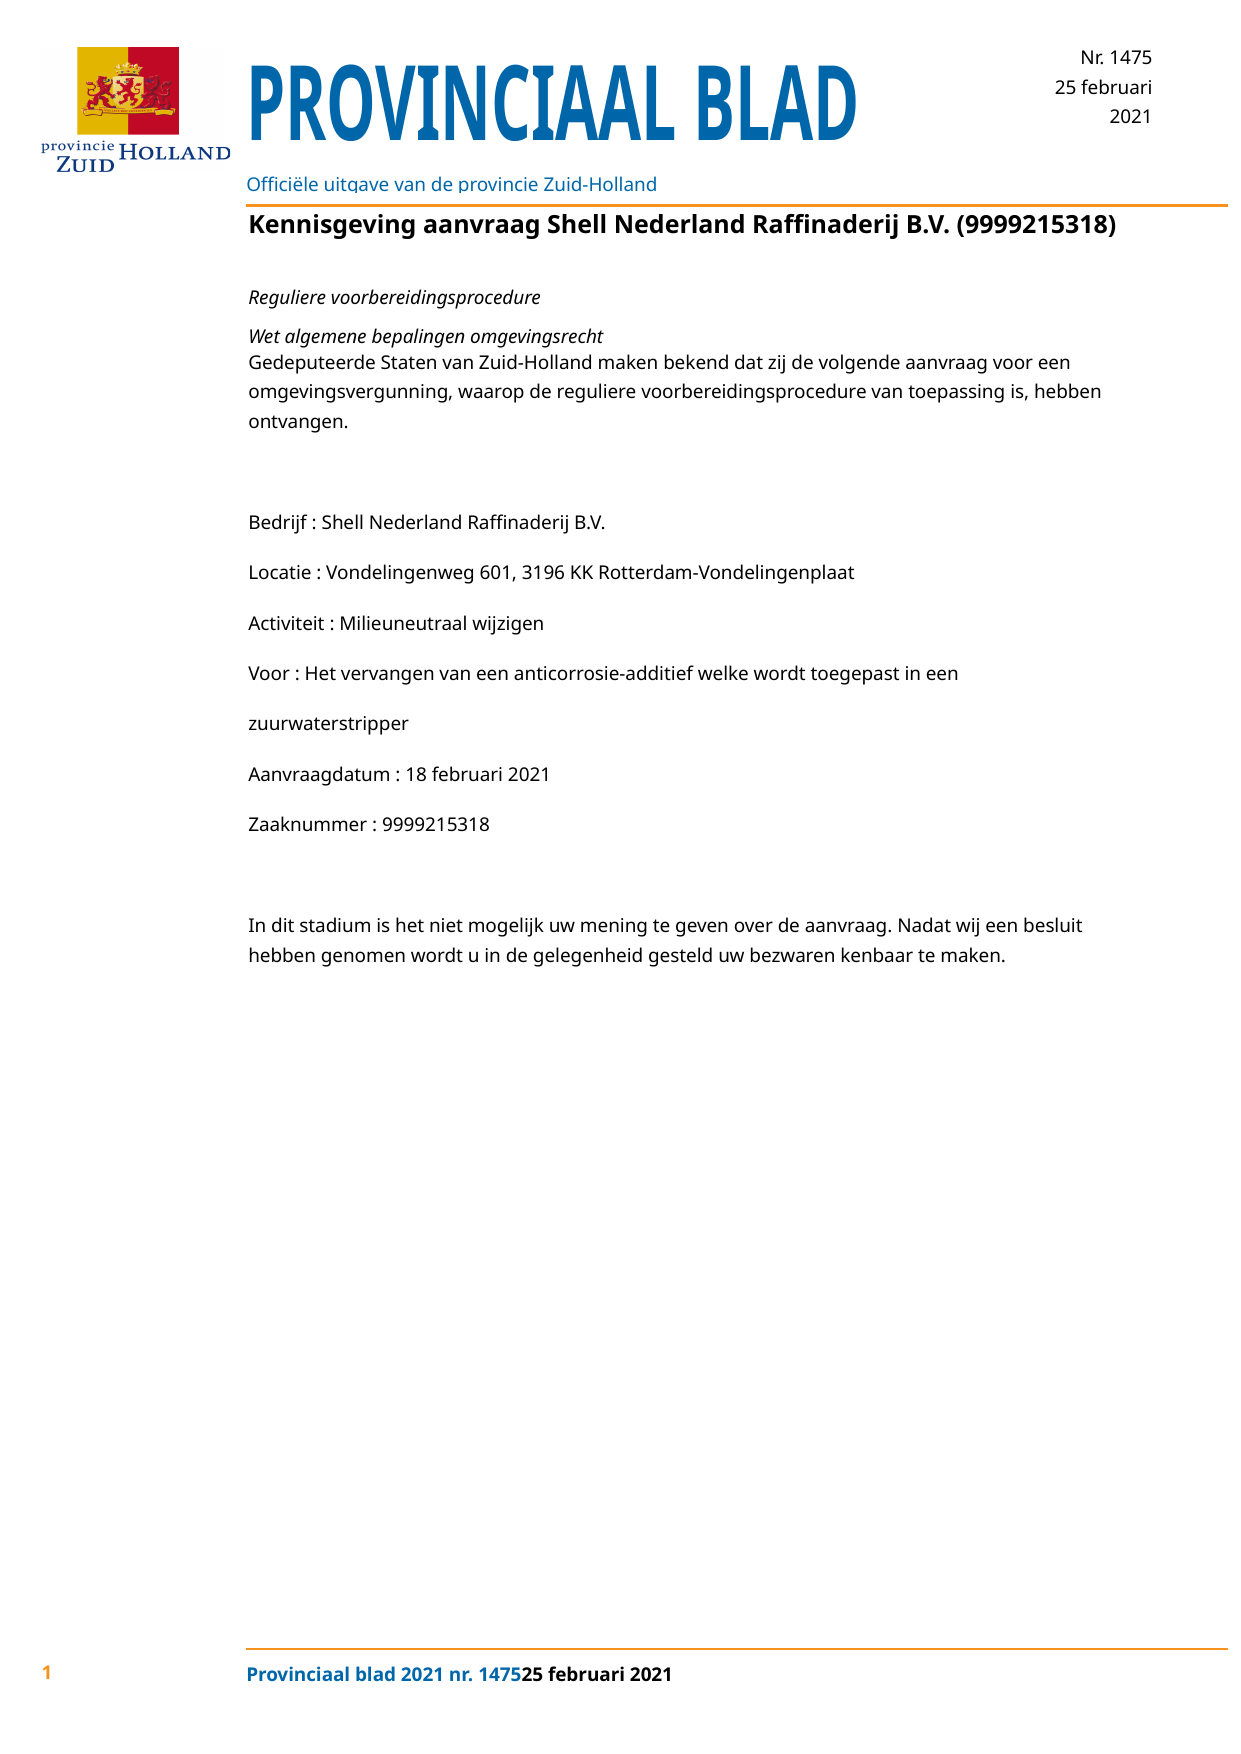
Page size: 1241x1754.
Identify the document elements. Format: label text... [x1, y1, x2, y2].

text Bedrijf : Shell Nederland Raffinaderij B.V. [248, 509, 1152, 534]
text Gedeputeerde Staten van Zuid-Holland maken bekend dat zij de volgende aanvraag voor een omgevingsvergunning, waarop de reguliere voorbereidingsprocedure van toepassing is, hebben ontvangen. [248, 349, 1152, 434]
text Voor : Het vervangen van een anticorrosie-additief welke wordt toegepast in een [248, 660, 1152, 686]
text Aanvraagdatum : 18 februari 2021 [248, 761, 1152, 787]
text Activiteit : Milieuneutraal wijzigen [248, 610, 1152, 635]
text Zaaknummer : 9999215318 [248, 811, 1152, 837]
text Locatie : Vondelingenweg 601, 3196 KK Rotterdam-Vondelingenplaat [248, 559, 1152, 585]
text Wet algemene bepalingen omgevingsrecht [248, 323, 1152, 349]
text Reguliere voorbereidingsprocedure [248, 284, 1152, 309]
text zuurwaterstripper [248, 711, 1152, 736]
text Kennisgeving aanvraag Shell Nederland Raffinaderij B.V. (9999215318) [248, 207, 1152, 241]
text In dit stadium is het niet mogelijk uw mening te geven over de aanvraag. Nadat wij een besluit hebben genomen wordt u in de gelegenheid gesteld uw bezwaren kenbaar te maken. [248, 912, 1152, 967]
picture [41, 47, 231, 172]
